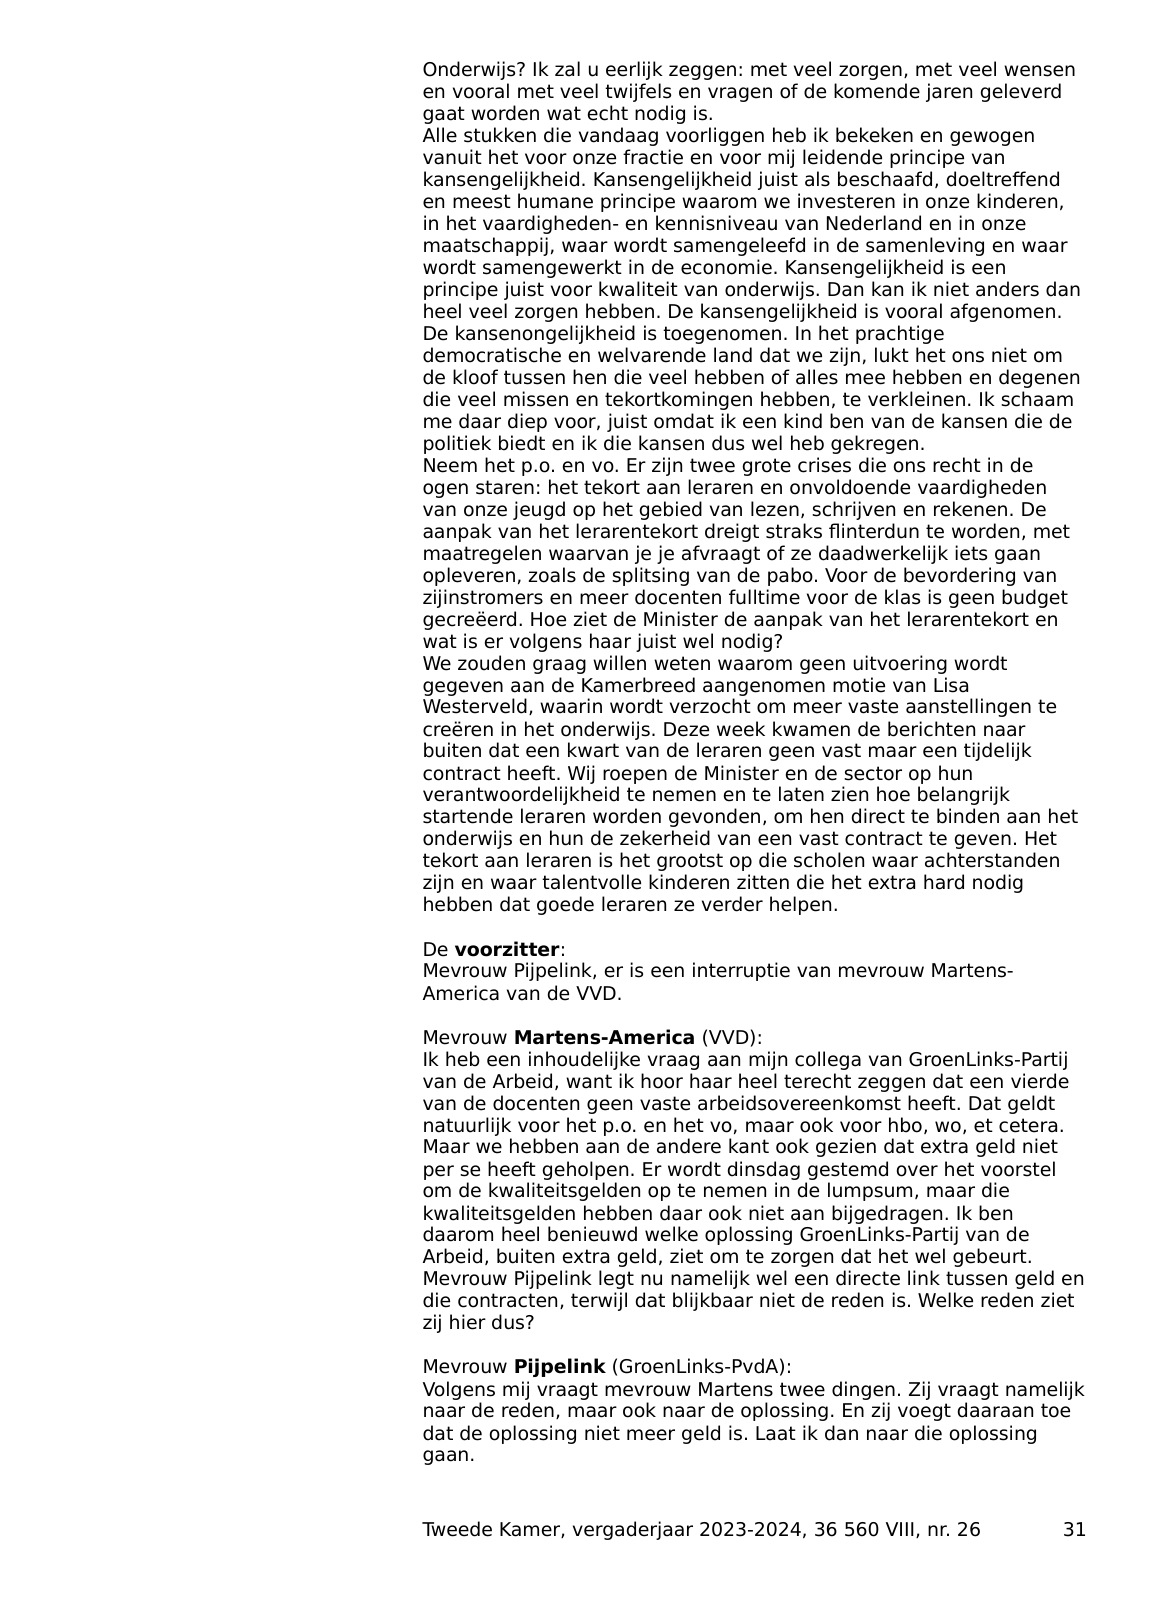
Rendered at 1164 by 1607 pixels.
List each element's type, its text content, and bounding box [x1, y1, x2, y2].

text Mevrouw Martens-America (VVD): [422, 1027, 1087, 1048]
text Neem het p.o. en vo. Er zijn twee grote crises die ons recht in de ogen staren: het tekort aan leraren en onvoldoende vaardigheden van onze jeugd op het gebied van lezen, schrijven en rekenen. De aanpak van het lerarentekort dreigt straks flinterdun te worden, met maatregelen waarvan je je afvraagt of ze daadwerkelijk iets gaan opleveren, zoals de splitsing van de pabo. Voor de bevordering van zijinstromers en meer docenten fulltime voor de klas is geen budget gecreëerd. Hoe ziet de Minister de aanpak van het lerarentekort en wat is er volgens haar juist wel nodig? [422, 455, 1087, 652]
text Ik heb een inhoudelijke vraag aan mijn collega van GroenLinks-Partij van de Arbeid, want ik hoor haar heel terecht zeggen dat een vierde van de docenten geen vaste arbeidsovereenkomst heeft. Dat geldt natuurlijk voor het p.o. en het vo, maar ook voor hbo, wo, et cetera. Maar we hebben aan de andere kant ook gezien dat extra geld niet per se heeft geholpen. Er wordt dinsdag gestemd over het voorstel om de kwaliteitsgelden op te nemen in de lumpsum, maar die kwaliteitsgelden hebben daar ook niet aan bijgedragen. Ik ben daarom heel benieuwd welke oplossing GroenLinks-Partij van de Arbeid, buiten extra geld, ziet om te zorgen dat het wel gebeurt. Mevrouw Pijpelink legt nu namelijk wel een directe link tussen geld en die contracten, terwijl dat blijkbaar niet de reden is. Welke reden ziet zij hier dus? [422, 1048, 1087, 1334]
text We zouden graag willen weten waarom geen uitvoering wordt gegeven aan de Kamerbreed aangenomen motie van Lisa Westerveld, waarin wordt verzocht om meer vaste aanstellingen te creëren in het onderwijs. Deze week kwamen de berichten naar buiten dat een kwart van de leraren geen vast maar een tijdelijk contract heeft. Wij roepen de Minister en de sector op hun verantwoordelijkheid te nemen en te laten zien hoe belangrijk startende leraren worden gevonden, om hen direct te binden aan het onderwijs en hun de zekerheid van een vast contract te geven. Het tekort aan leraren is het grootst op die scholen waar achterstanden zijn en waar talentvolle kinderen zitten die het extra hard nodig hebben dat goede leraren ze verder helpen. [422, 652, 1087, 916]
text Mevrouw Pijpelink (GroenLinks-PvdA): [422, 1356, 1087, 1378]
text Alle stukken die vandaag voorliggen heb ik bekeken en gewogen vanuit het voor onze fractie en voor mij leidende principe van kansengelijkheid. Kansengelijkheid juist als beschaafd, doeltreffend en meest humane principe waarom we investeren in onze kinderen, in het vaardigheden- en kennisniveau van Nederland en in onze maatschappij, waar wordt samengeleefd in de samenleving en waar wordt samengewerkt in de economie. Kansengelijkheid is een principe juist voor kwaliteit van onderwijs. Dan kan ik niet anders dan heel veel zorgen hebben. De kansengelijkheid is vooral afgenomen. De kansenongelijkheid is toegenomen. In het prachtige democratische en welvarende land dat we zijn, lukt het ons niet om de kloof tussen hen die veel hebben of alles mee hebben en degenen die veel missen en tekortkomingen hebben, te verkleinen. Ik schaam me daar diep voor, juist omdat ik een kind ben van de kansen die de politiek biedt en ik die kansen dus wel heb gekregen. [422, 125, 1087, 455]
text Onderwijs? Ik zal u eerlijk zeggen: met veel zorgen, met veel wensen en vooral met veel twijfels en vragen of de komende jaren geleverd gaat worden wat echt nodig is. [422, 59, 1087, 125]
text De voorzitter: [422, 938, 1087, 960]
text Volgens mij vraagt mevrouw Martens twee dingen. Zij vraagt namelijk naar de reden, maar ook naar de oplossing. En zij voegt daaraan toe dat de oplossing niet meer geld is. Laat ik dan naar die oplossing gaan. [422, 1378, 1087, 1466]
text Mevrouw Pijpelink, er is een interruptie van mevrouw Martens-America van de VVD. [422, 960, 1087, 1004]
